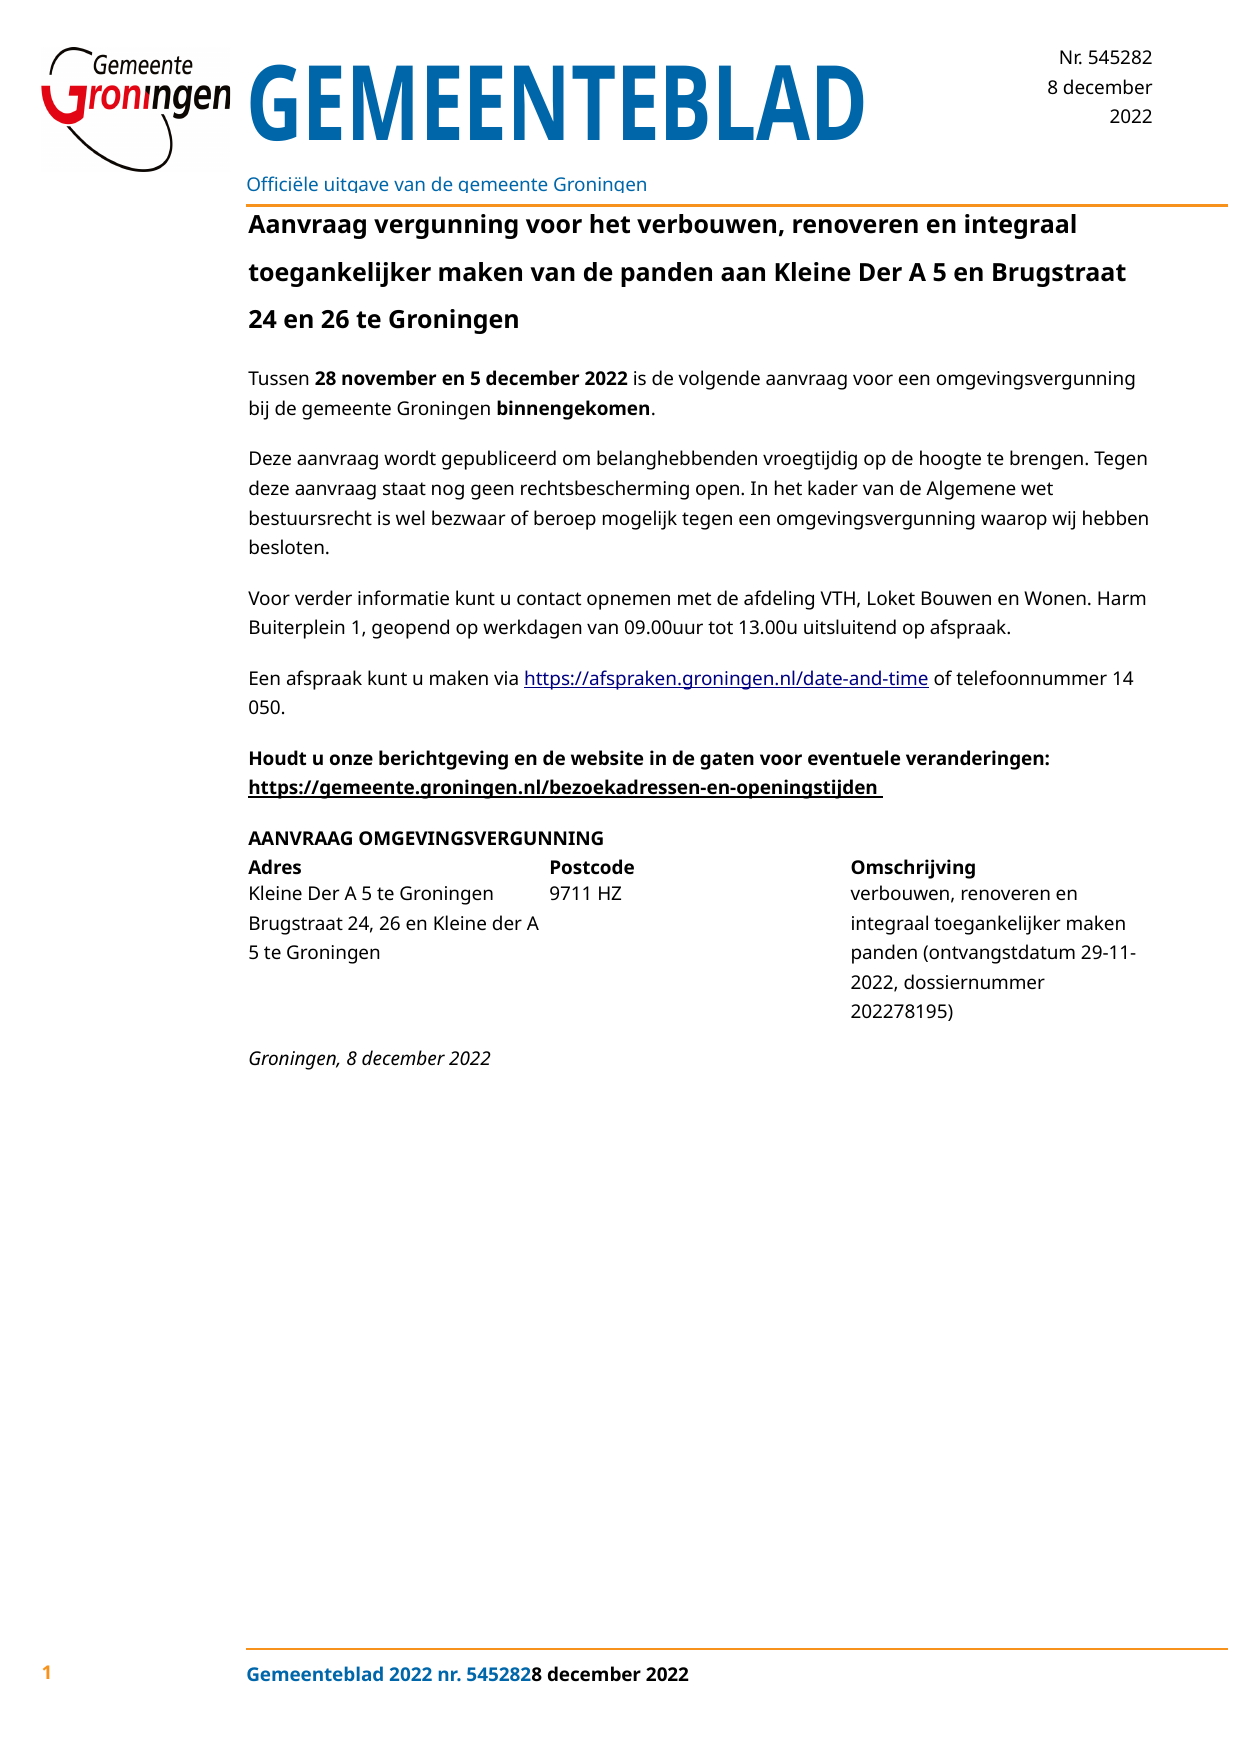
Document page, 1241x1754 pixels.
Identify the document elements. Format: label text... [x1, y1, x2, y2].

text Deze aanvraag wordt gepubliceerd om belanghebbenden vroegtijdig op de hoogte te brengen. Tegen deze aanvraag staat nog geen rechtsbescherming open. In het kader van de Algemene wet bestuursrecht is wel bezwaar of beroep mogelijk tegen een omgevingsvergunning waarop wij hebben besloten. [248, 446, 1152, 560]
text Een afspraak kunt u maken via https://afspraken.groningen.nl/date-and-time of telefoonnummer 14 050. [248, 665, 1152, 720]
text Voor verder informatie kunt u contact opnemen met de afdeling VTH, Loket Bouwen en Wonen. Harm Buiterplein 1, geopend op werkdagen van 09.00uur tot 13.00u uitsluitend op afspraak. [248, 585, 1152, 640]
text AANVRAAG OMGEVINGSVERGUNNING [248, 825, 1152, 850]
text Tussen 28 november en 5 december 2022 is de volgende aanvraag voor een omgevingsvergunning bij de gemeente Groningen binnengekomen. [248, 366, 1152, 421]
table_header Omschrijving [850, 854, 1152, 880]
table_cell verbouwen, renoveren en integraal toegankelijker maken panden (ontvangstdatum 29-11-2022, dossiernummer 202278195) [850, 880, 1152, 1024]
table_header Adres [248, 854, 549, 880]
picture [41, 47, 231, 172]
text Houdt u onze berichtgeving en de website in de gaten voor eventuele veranderingen: https://gemeente.groningen.nl/bezoekadressen-en-openingstijden [248, 745, 1152, 800]
table_header Postcode [549, 854, 850, 880]
text Groningen, 8 december 2022 [248, 1046, 1152, 1071]
table_cell Kleine Der A 5 te Groningen Brugstraat 24, 26 en Kleine der A 5 te Groningen [248, 880, 549, 1024]
table_cell 9711 HZ [549, 880, 850, 1024]
text Aanvraag vergunning voor het verbouwen, renoveren en integraal toegankelijker maken van de panden aan Kleine Der A 5 en Brugstraat 24 en 26 te Groningen [248, 207, 1152, 336]
